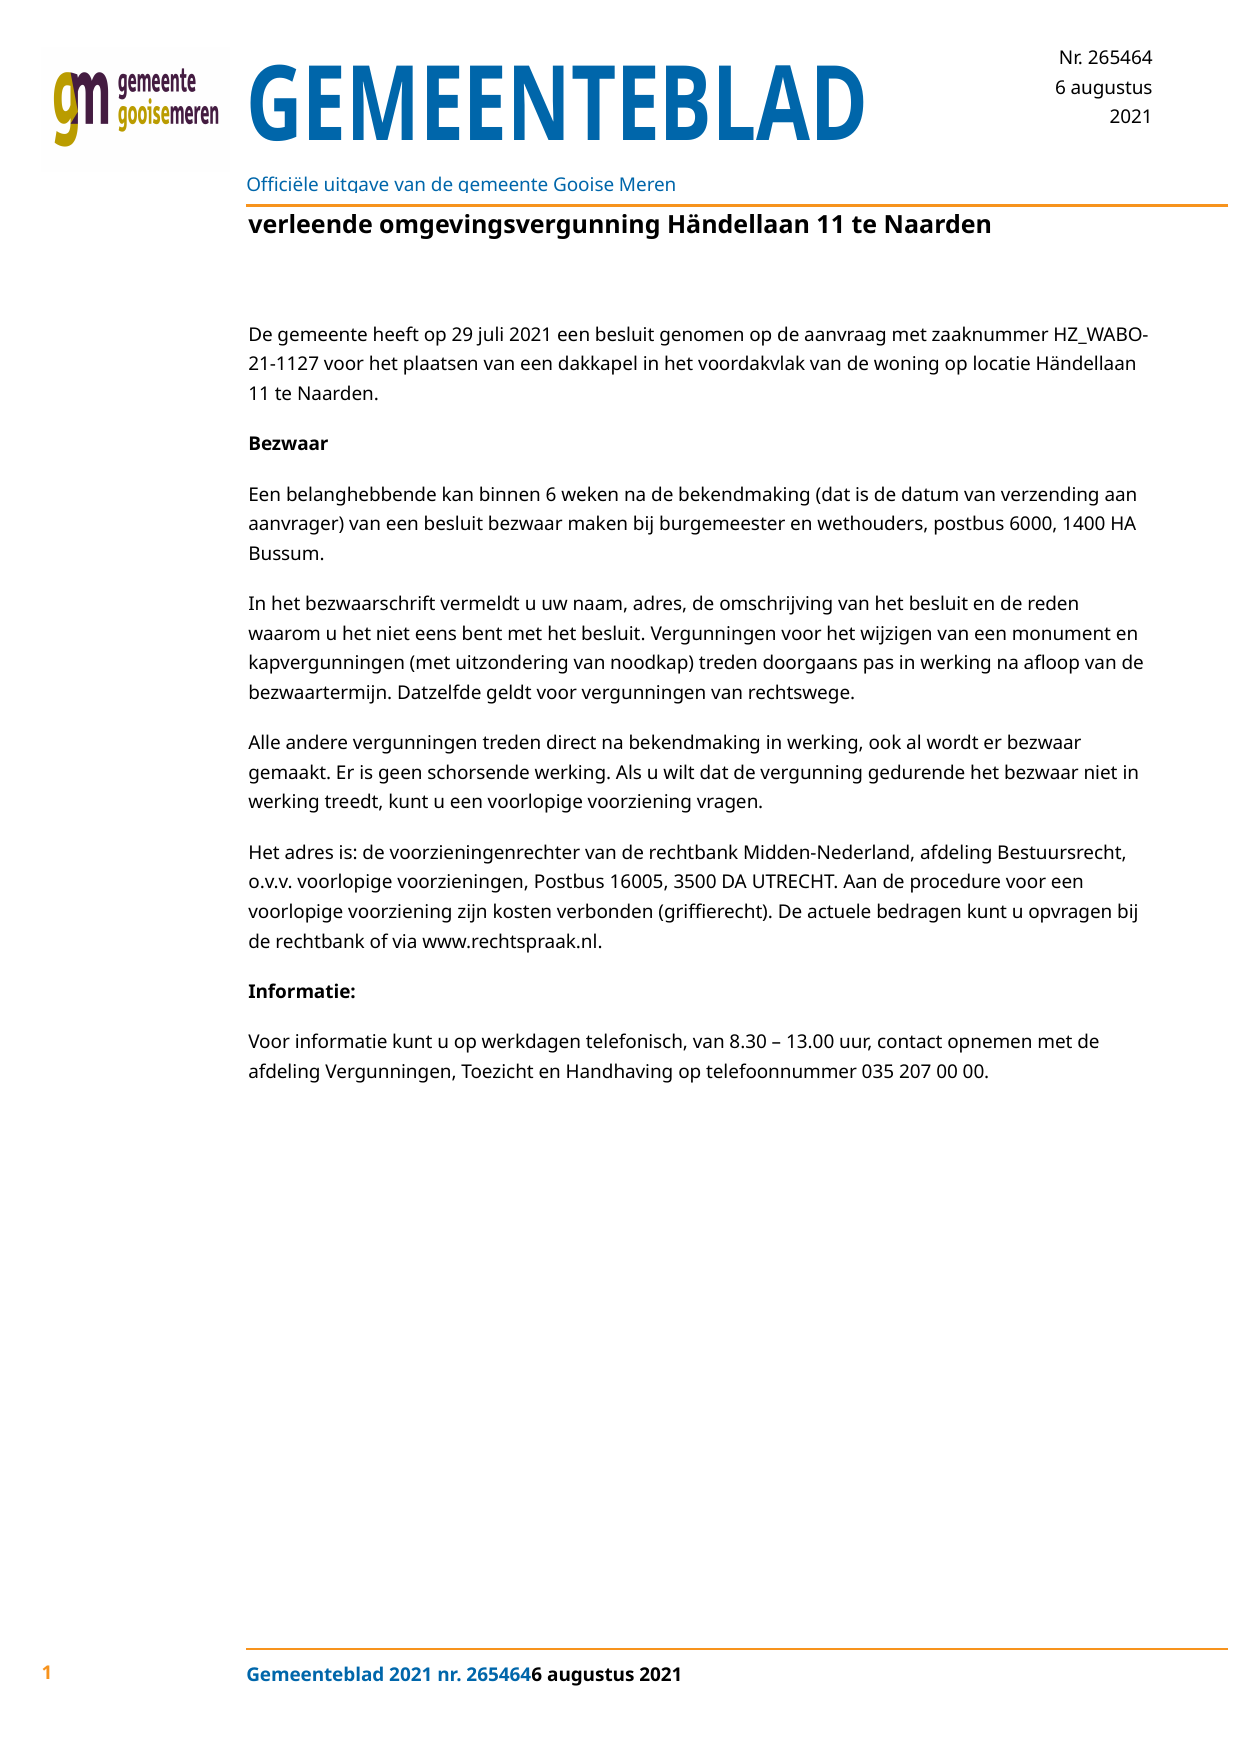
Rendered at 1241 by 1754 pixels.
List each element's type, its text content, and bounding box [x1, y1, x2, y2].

picture [41, 47, 231, 172]
text Voor informatie kunt u op werkdagen telefonisch, van 8.30 – 13.00 uur, contact opnemen met de afdeling Vergunningen, Toezicht en Handhaving op telefoonnummer 035 207 00 00. [248, 1029, 1152, 1084]
text In het bezwaarschrift vermeldt u uw naam, adres, de omschrijving van het besluit en de reden waarom u het niet eens bent met het besluit. Vergunningen voor het wijzigen van een monument en kapvergunningen (met uitzondering van noodkap) treden doorgaans pas in werking na afloop van de bezwaartermijn. Datzelfde geldt voor vergunningen van rechtswege. [248, 590, 1152, 705]
text De gemeente heeft op 29 juli 2021 een besluit genomen op de aanvraag met zaaknummer HZ_WABO-21-1127 voor het plaatsen van een dakkapel in het voordakvlak van de woning op locatie Händellaan 11 te Naarden. [248, 321, 1152, 406]
text Alle andere vergunningen treden direct na bekendmaking in werking, ook al wordt er bezwaar gemaakt. Er is geen schorsende werking. Als u wilt dat de vergunning gedurende het bezwaar niet in werking treedt, kunt u een voorlopige voorziening vragen. [248, 729, 1152, 814]
text Informatie: [248, 978, 1152, 1004]
text Bezwaar [248, 430, 1152, 456]
text Het adres is: de voorzieningenrechter van de rechtbank Midden-Nederland, afdeling Bestuursrecht, o.v.v. voorlopige voorzieningen, Postbus 16005, 3500 DA UTRECHT. Aan de procedure voor een voorlopige voorziening zijn kosten verbonden (griffierecht). De actuele bedragen kunt u opvragen bij de rechtbank of via www.rechtspraak.nl. [248, 839, 1152, 953]
text Een belanghebbende kan binnen 6 weken na de bekendmaking (dat is de datum van verzending aan aanvrager) van een besluit bezwaar maken bij burgemeester en wethouders, postbus 6000, 1400 HA Bussum. [248, 481, 1152, 566]
text verleende omgevingsvergunning Händellaan 11 te Naarden [248, 207, 1152, 241]
